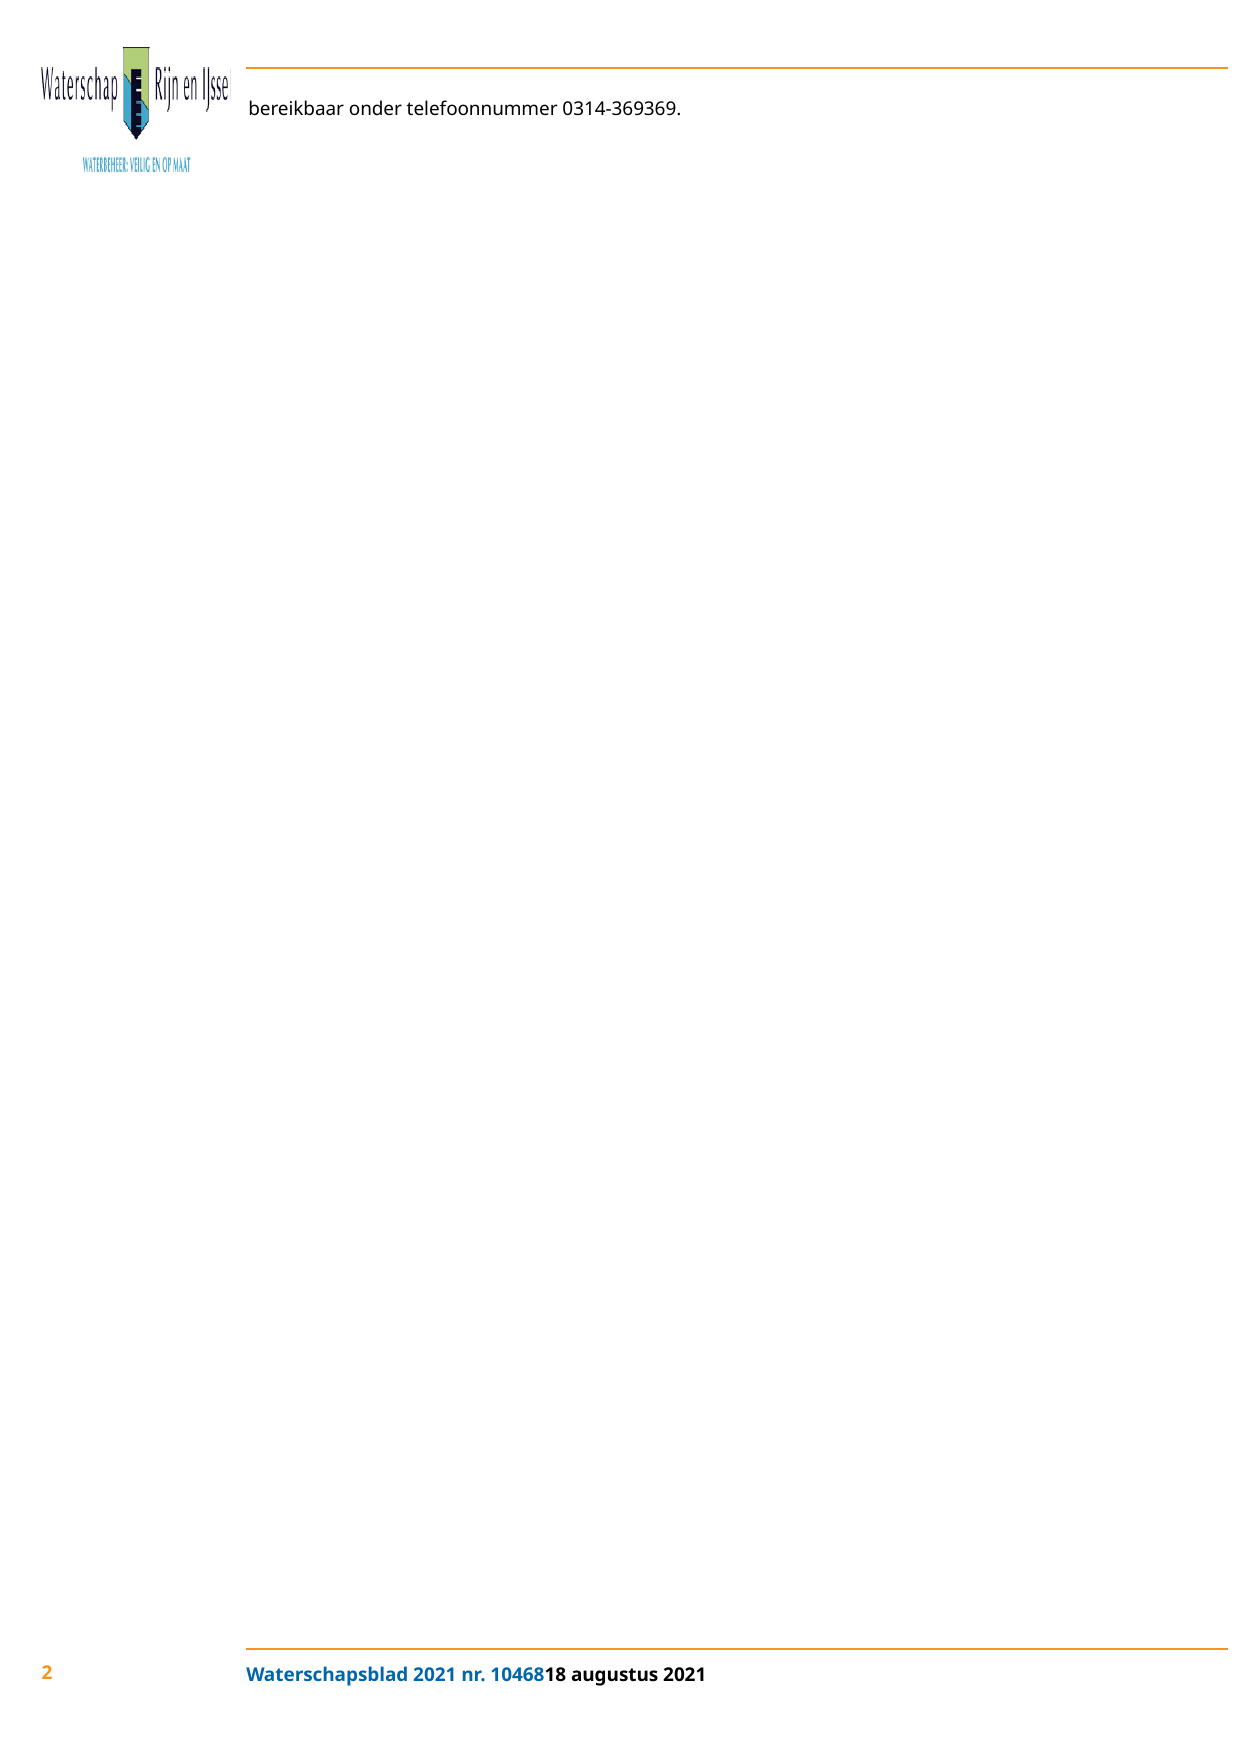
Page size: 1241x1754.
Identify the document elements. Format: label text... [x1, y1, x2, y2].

picture [41, 47, 231, 172]
text bereikbaar onder telefoonnummer 0314-369369. [248, 95, 1152, 121]
